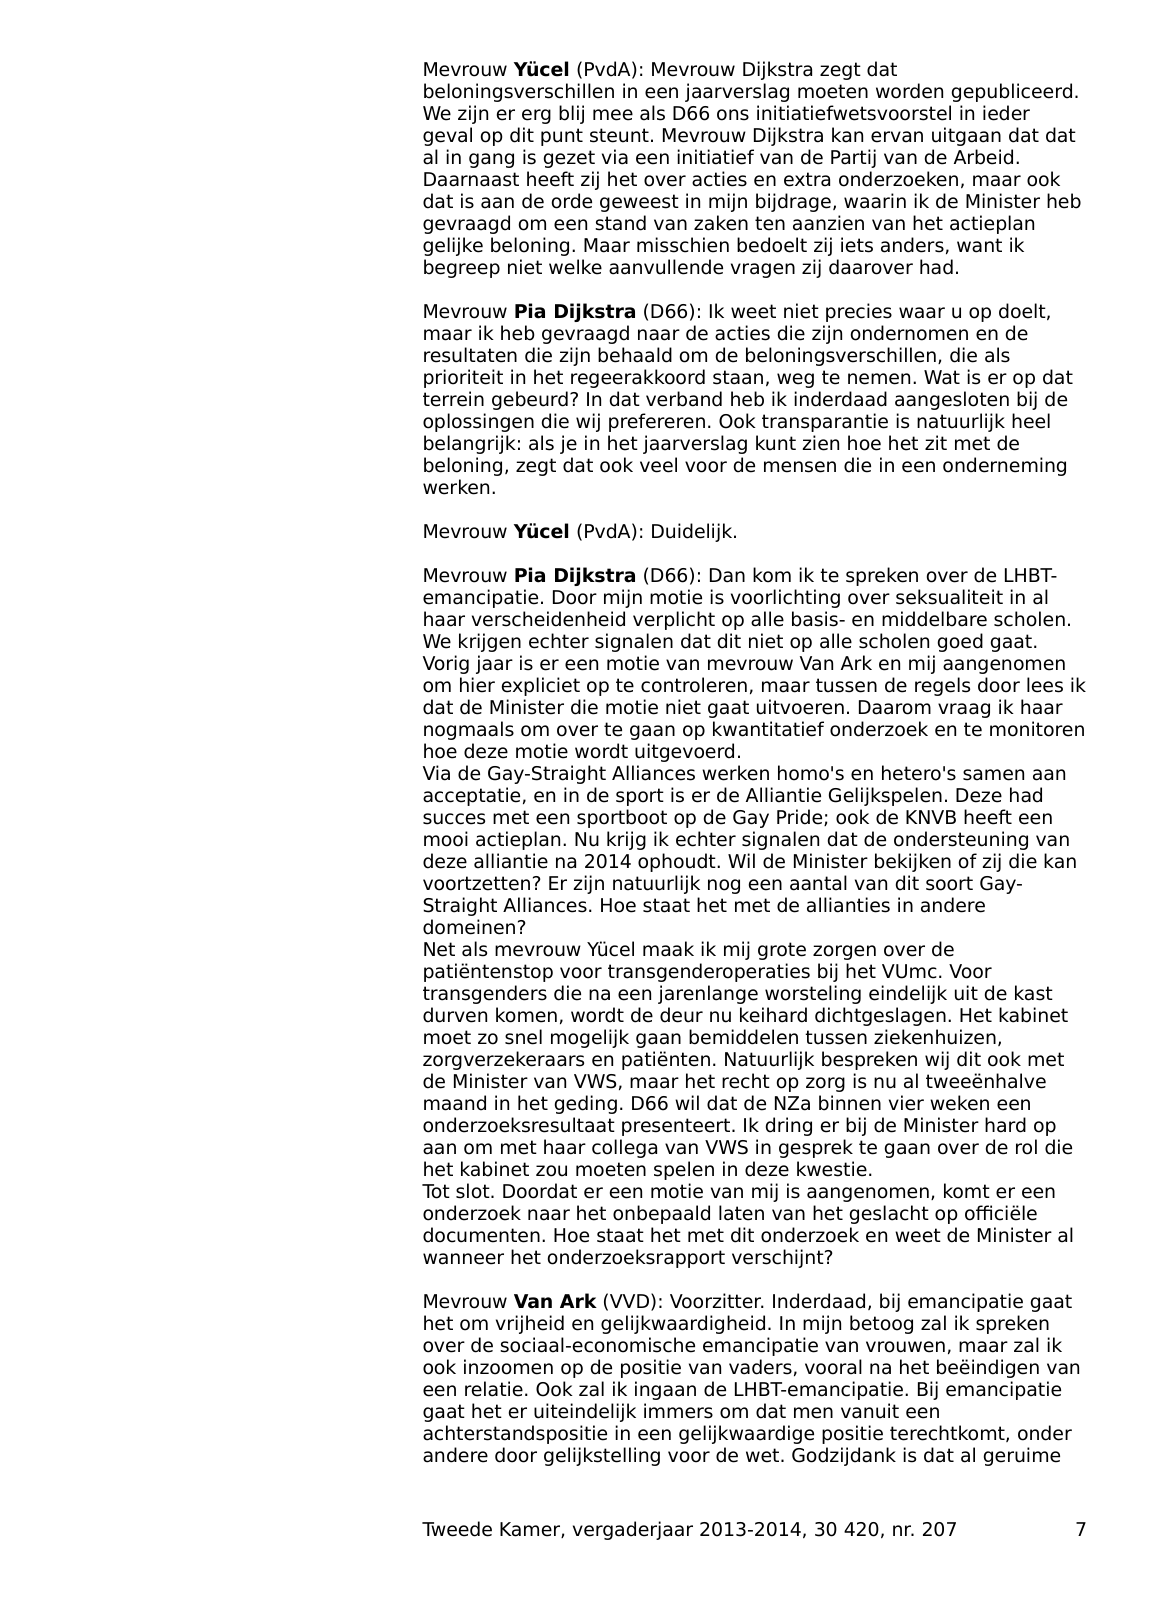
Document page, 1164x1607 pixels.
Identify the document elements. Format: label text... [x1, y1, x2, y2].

text Mevrouw Yücel (PvdA): Mevrouw Dijkstra zegt dat beloningsverschillen in een jaarverslag moeten worden gepubliceerd. We zijn er erg blij mee als D66 ons initiatiefwetsvoorstel in ieder geval op dit punt steunt. Mevrouw Dijkstra kan ervan uitgaan dat dat al in gang is gezet via een initiatief van de Partij van de Arbeid. Daarnaast heeft zij het over acties en extra onderzoeken, maar ook dat is aan de orde geweest in mijn bijdrage, waarin ik de Minister heb gevraagd om een stand van zaken ten aanzien van het actieplan gelijke beloning. Maar misschien bedoelt zij iets anders, want ik begreep niet welke aanvullende vragen zij daarover had. [422, 59, 1087, 279]
text Mevrouw Van Ark (VVD): Voorzitter. Inderdaad, bij emancipatie gaat het om vrijheid en gelijkwaardigheid. In mijn betoog zal ik spreken over de sociaal-economische emancipatie van vrouwen, maar zal ik ook inzoomen op de positie van vaders, vooral na het beëindigen van een relatie. Ook zal ik ingaan de LHBT-emancipatie. Bij emancipatie gaat het er uiteindelijk immers om dat men vanuit een achterstandspositie in een gelijkwaardige positie terechtkomt, onder andere door gelijkstelling voor de wet. Godzijdank is dat al geruime [422, 1291, 1087, 1467]
text Net als mevrouw Yücel maak ik mij grote zorgen over de patiëntenstop voor transgenderoperaties bij het VUmc. Voor transgenders die na een jarenlange worsteling eindelijk uit de kast durven komen, wordt de deur nu keihard dichtgeslagen. Het kabinet moet zo snel mogelijk gaan bemiddelen tussen ziekenhuizen, zorgverzekeraars en patiënten. Natuurlijk bespreken wij dit ook met de Minister van VWS, maar het recht op zorg is nu al tweeënhalve maand in het geding. D66 wil dat de NZa binnen vier weken een onderzoeksresultaat presenteert. Ik dring er bij de Minister hard op aan om met haar collega van VWS in gesprek te gaan over de rol die het kabinet zou moeten spelen in deze kwestie. [422, 939, 1087, 1181]
text Tot slot. Doordat er een motie van mij is aangenomen, komt er een onderzoek naar het onbepaald laten van het geslacht op officiële documenten. Hoe staat het met dit onderzoek en weet de Minister al wanneer het onderzoeksrapport verschijnt? [422, 1181, 1087, 1268]
text Mevrouw Pia Dijkstra (D66): Ik weet niet precies waar u op doelt, maar ik heb gevraagd naar de acties die zijn ondernomen en de resultaten die zijn behaald om de beloningsverschillen, die als prioriteit in het regeerakkoord staan, weg te nemen. Wat is er op dat terrein gebeurd? In dat verband heb ik inderdaad aangesloten bij de oplossingen die wij prefereren. Ook transparantie is natuurlijk heel belangrijk: als je in het jaarverslag kunt zien hoe het zit met de beloning, zegt dat ook veel voor de mensen die in een onderneming werken. [422, 301, 1087, 499]
text Mevrouw Pia Dijkstra (D66): Dan kom ik te spreken over de LHBT-emancipatie. Door mijn motie is voorlichting over seksualiteit in al haar verscheidenheid verplicht op alle basis- en middelbare scholen. We krijgen echter signalen dat dit niet op alle scholen goed gaat. Vorig jaar is er een motie van mevrouw Van Ark en mij aangenomen om hier expliciet op te controleren, maar tussen de regels door lees ik dat de Minister die motie niet gaat uitvoeren. Daarom vraag ik haar nogmaals om over te gaan op kwantitatief onderzoek en te monitoren hoe deze motie wordt uitgevoerd. [422, 565, 1087, 763]
text Mevrouw Yücel (PvdA): Duidelijk. [422, 521, 1087, 543]
text Via de Gay-Straight Alliances werken homo's en hetero's samen aan acceptatie, en in de sport is er de Alliantie Gelijkspelen. Deze had succes met een sportboot op de Gay Pride; ook de KNVB heeft een mooi actieplan. Nu krijg ik echter signalen dat de ondersteuning van deze alliantie na 2014 ophoudt. Wil de Minister bekijken of zij die kan voortzetten? Er zijn natuurlijk nog een aantal van dit soort Gay-Straight Alliances. Hoe staat het met de allianties in andere domeinen? [422, 763, 1087, 939]
